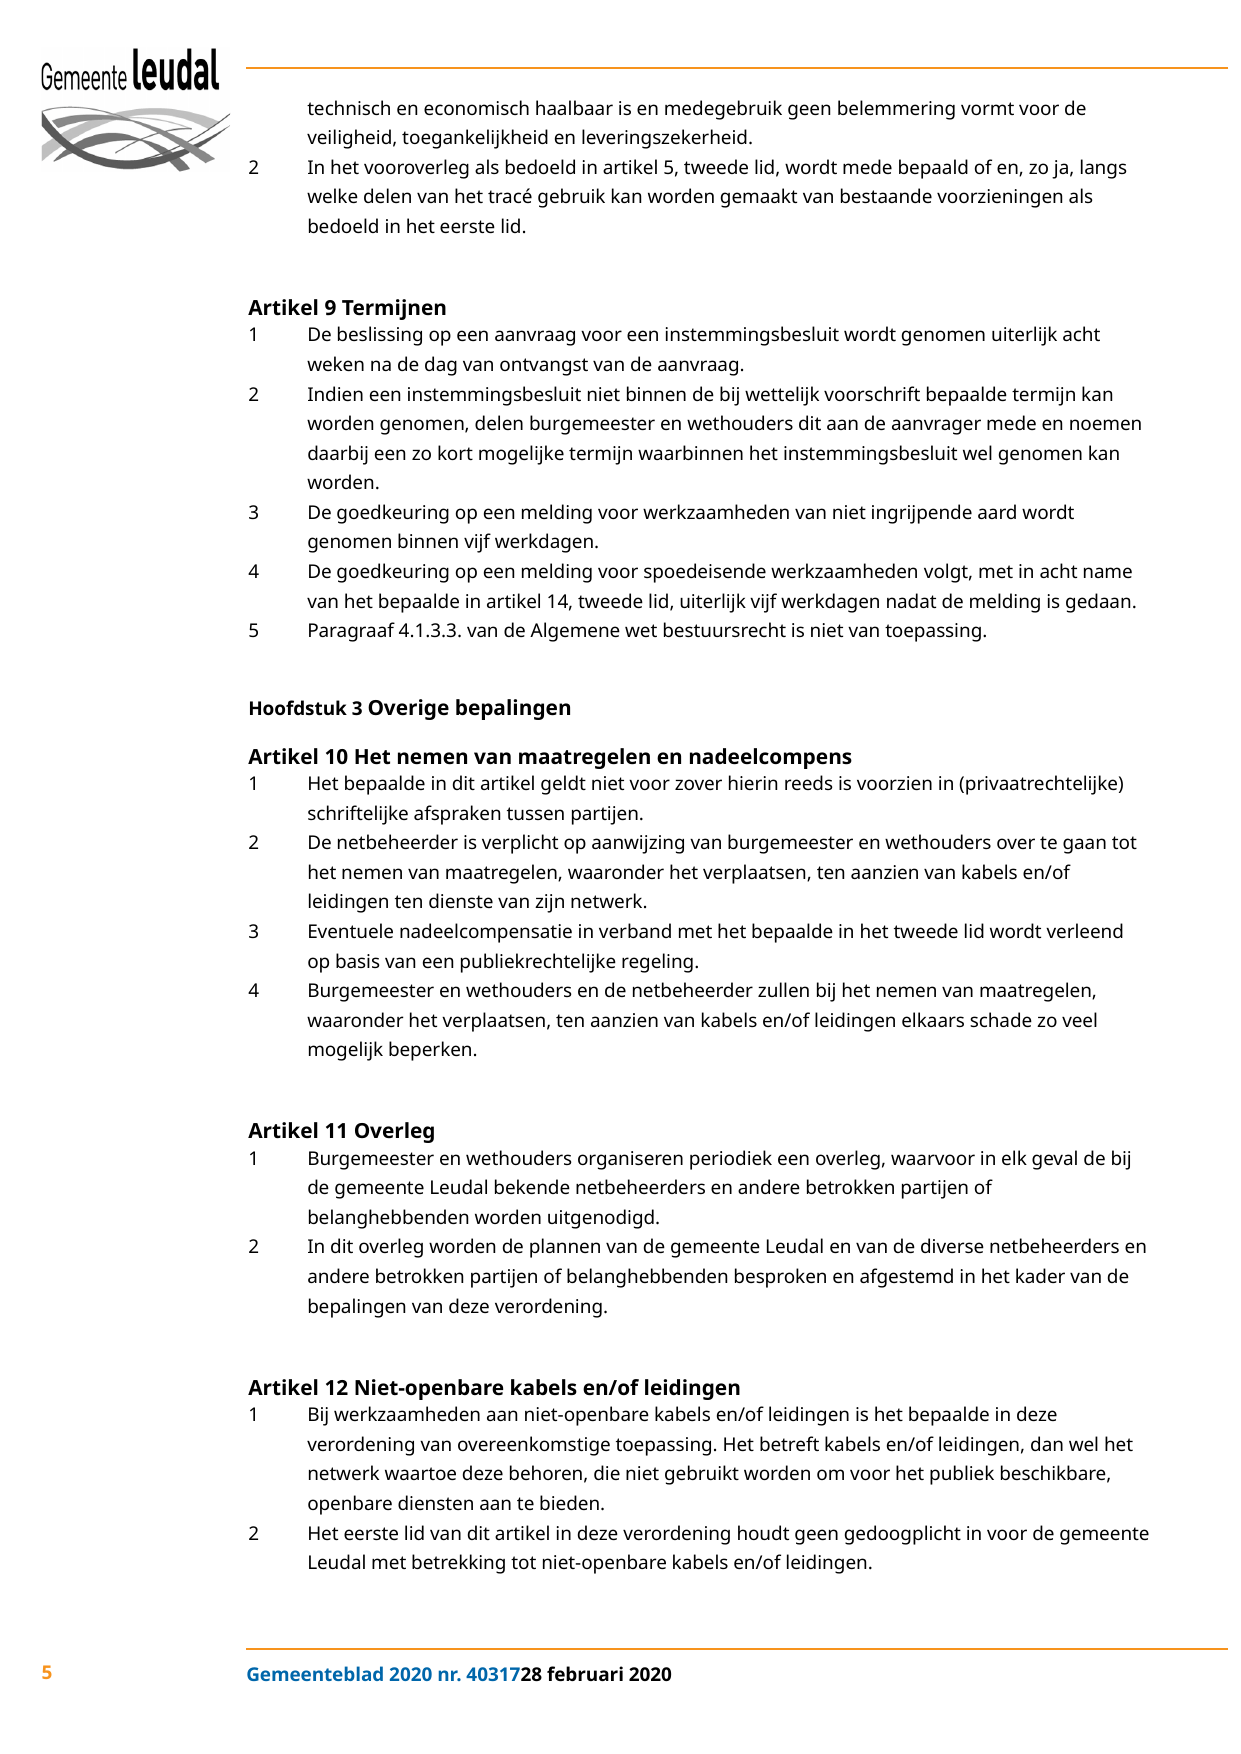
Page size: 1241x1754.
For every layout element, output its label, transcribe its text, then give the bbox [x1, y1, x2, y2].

list Het eerste lid van dit artikel in deze verordening houdt geen gedoogplicht in voor de gemeente Leudal met betrekking tot niet-openbare kabels en/of leidingen. [248, 1520, 1152, 1575]
list De goedkeuring op een melding voor werkzaamheden van niet ingrijpende aard wordt genomen binnen vijf werkdagen. [248, 499, 1152, 554]
text Artikel 11 Overleg [248, 1117, 1152, 1145]
list De beslissing op een aanvraag voor een instemmingsbesluit wordt genomen uiterlijk acht weken na de dag van ontvangst van de aanvraag. [248, 322, 1152, 377]
list Burgemeester en wethouders en de netbeheerder zullen bij het nemen van maatregelen, waaronder het verplaatsen, ten aanzien van kabels en/of leidingen elkaars schade zo veel mogelijk beperken. [248, 977, 1152, 1062]
list Indien een instemmingsbesluit niet binnen de bij wettelijk voorschrift bepaalde termijn kan worden genomen, delen burgemeester en wethouders dit aan de aanvrager mede en noemen daarbij een zo kort mogelijke termijn waarbinnen het instemmingsbesluit wel genomen kan worden. [248, 381, 1152, 495]
list In dit overleg worden de plannen van de gemeente Leudal en van de diverse netbeheerders en andere betrokken partijen of belanghebbenden besproken en afgestemd in het kader van de bepalingen van deze verordening. [248, 1234, 1152, 1319]
list Paragraaf 4.1.3.3. van de Algemene wet bestuursrecht is niet van toepassing. [248, 617, 1152, 643]
text Artikel 12 Niet-openbare kabels en/of leidingen [248, 1373, 1152, 1401]
list Het bepaalde in dit artikel geldt niet voor zover hierin reeds is voorzien in (privaatrechtelijke) schriftelijke afspraken tussen partijen. [248, 770, 1152, 826]
list In het vooroverleg als bedoeld in artikel 5, tweede lid, wordt mede bepaald of en, zo ja, langs welke delen van het tracé gebruik kan worden gemaakt van bestaande voorzieningen als bedoeld in het eerste lid. [248, 154, 1152, 239]
list De netbeheerder is verplicht op aanwijzing van burgemeester en wethouders over te gaan tot het nemen van maatregelen, waaronder het verplaatsen, ten aanzien van kabels en/of leidingen ten dienste van zijn netwerk. [248, 829, 1152, 914]
text Artikel 9 Termijnen [248, 293, 1152, 322]
text Hoofdstuk 3 Overige bepalingen [248, 693, 1152, 721]
list De goedkeuring op een melding voor spoedeisende werkzaamheden volgt, met in acht name van het bepaalde in artikel 14, tweede lid, uiterlijk vijf werkdagen nadat de melding is gedaan. [248, 558, 1152, 613]
list Eventuele nadeelcompensatie in verband met het bepaalde in het tweede lid wordt verleend op basis van een publiekrechtelijke regeling. [248, 918, 1152, 973]
list technisch en economisch haalbaar is en medegebruik geen belemmering vormt voor de veiligheid, toegankelijkheid en leveringszekerheid. [248, 95, 1152, 150]
list Bij werkzaamheden aan niet-openbare kabels en/of leidingen is het bepaalde in deze verordening van overeenkomstige toepassing. Het betreft kabels en/of leidingen, dan wel het netwerk waartoe deze behoren, die niet gebruikt worden om voor het publiek beschikbare, openbare diensten aan te bieden. [248, 1401, 1152, 1516]
picture [41, 47, 231, 172]
text Artikel 10 Het nemen van maatregelen en nadeelcompens [248, 742, 1152, 770]
list Burgemeester en wethouders organiseren periodiek een overleg, waarvoor in elk geval de bij de gemeente Leudal bekende netbeheerders en andere betrokken partijen of belanghebbenden worden uitgenodigd. [248, 1145, 1152, 1230]
